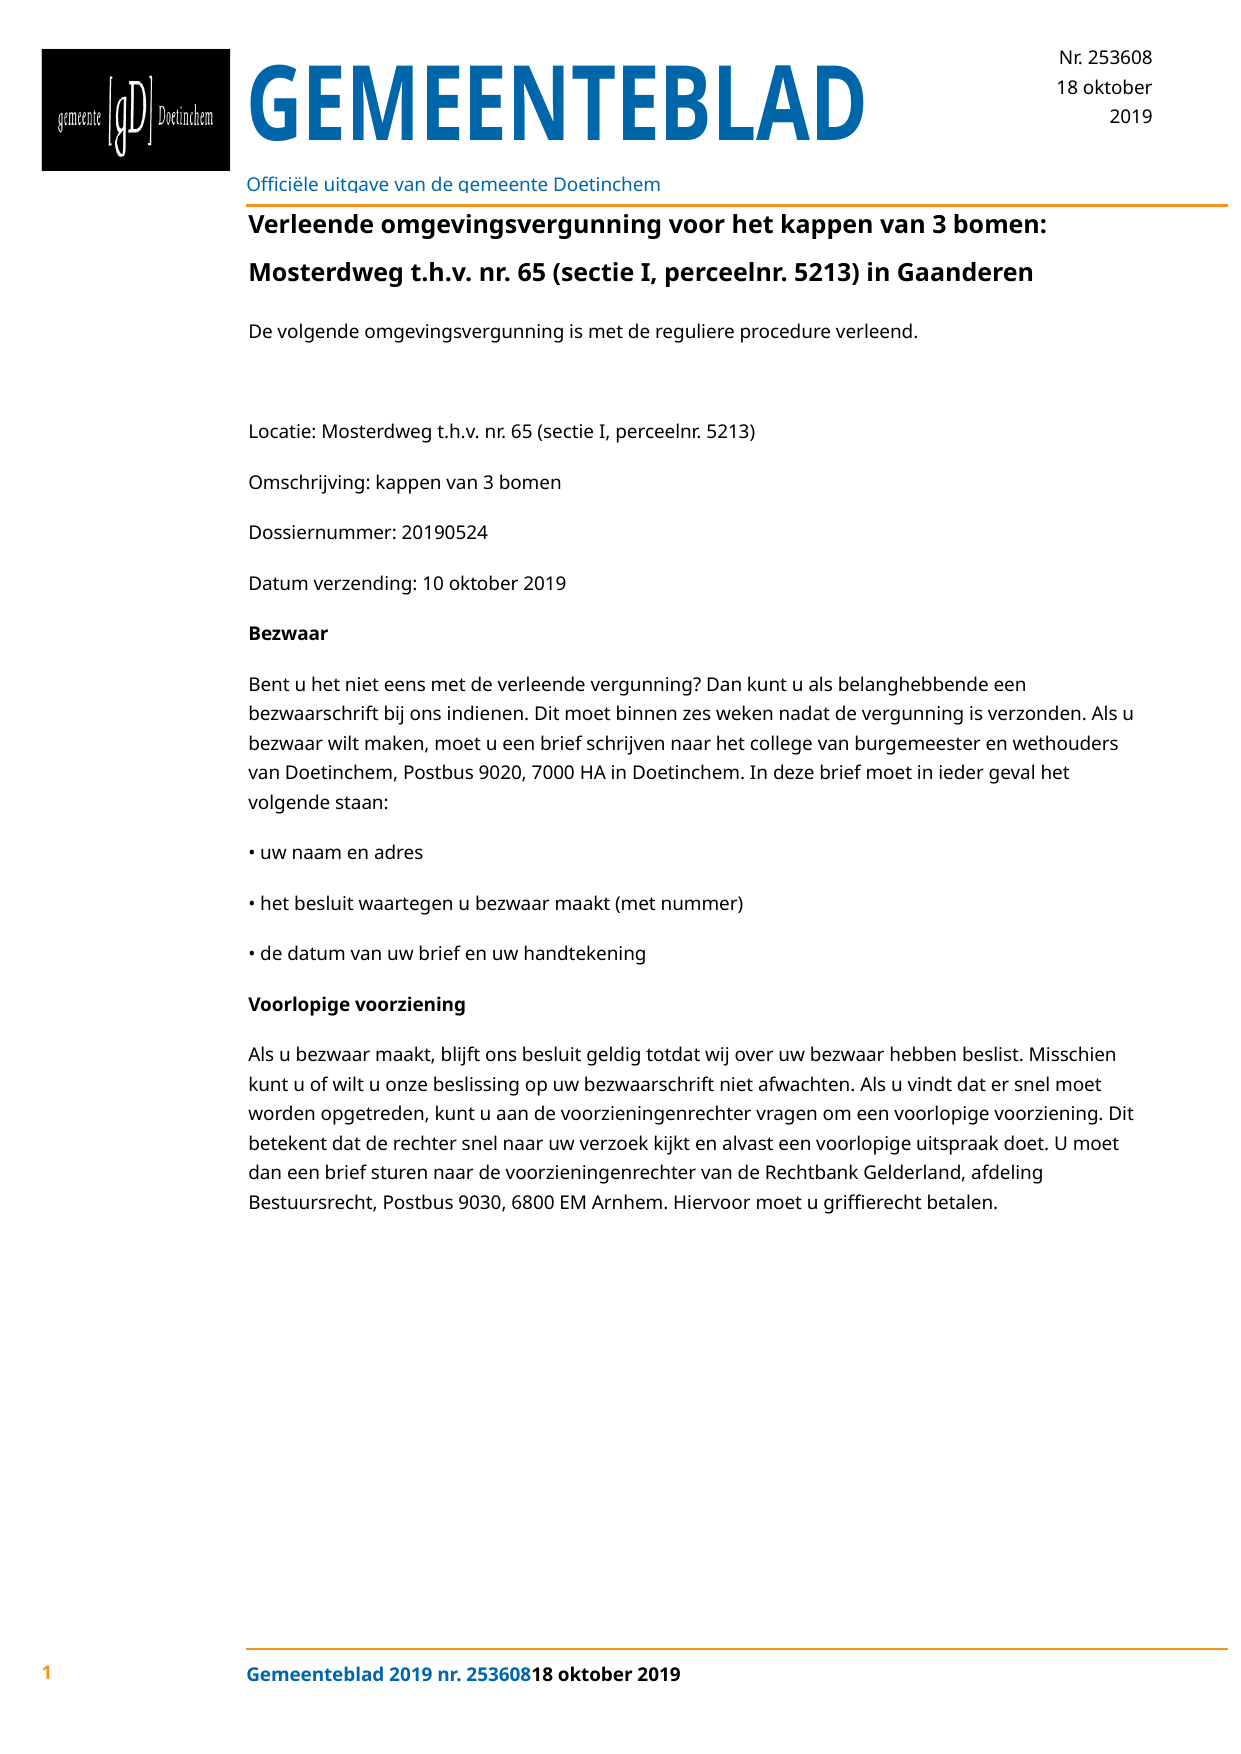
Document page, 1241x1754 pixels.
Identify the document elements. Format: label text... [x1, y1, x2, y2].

picture [41, 47, 231, 172]
text Locatie: Mosterdweg t.h.v. nr. 65 (sectie I, perceelnr. 5213) [248, 419, 1152, 444]
text Bent u het niet eens met de verleende vergunning? Dan kunt u als belanghebbende een bezwaarschrift bij ons indienen. Dit moet binnen zes weken nadat de vergunning is verzonden. Als u bezwaar wilt maken, moet u een brief schrijven naar het college van burgemeester en wethouders van Doetinchem, Postbus 9020, 7000 HA in Doetinchem. In deze brief moet in ieder geval het volgende staan: [248, 671, 1152, 815]
text • uw naam en adres [248, 839, 1152, 865]
text Als u bezwaar maakt, blijft ons besluit geldig totdat wij over uw bezwaar hebben beslist. Misschien kunt u of wilt u onze beslissing op uw bezwaarschrift niet afwachten. Als u vindt dat er snel moet worden opgetreden, kunt u aan de voorzieningenrechter vragen om een voorlopige voorziening. Dit betekent dat de rechter snel naar uw verzoek kijkt en alvast een voorlopige uitspraak doet. U moet dan een brief sturen naar de voorzieningenrechter van de Rechtbank Gelderland, afdeling Bestuursrecht, Postbus 9030, 6800 EM Arnhem. Hiervoor moet u griffierecht betalen. [248, 1041, 1152, 1215]
text Voorlopige voorziening [248, 991, 1152, 1017]
text Omschrijving: kappen van 3 bomen [248, 469, 1152, 495]
text Datum verzending: 10 oktober 2019 [248, 570, 1152, 596]
text Verleende omgevingsvergunning voor het kappen van 3 bomen: Mosterdweg t.h.v. nr. 65 (sectie I, perceelnr. 5213) in Gaanderen [248, 207, 1152, 288]
text • de datum van uw brief en uw handtekening [248, 940, 1152, 966]
text Bezwaar [248, 620, 1152, 646]
text De volgende omgevingsvergunning is met de reguliere procedure verleend. [248, 318, 1152, 344]
text • het besluit waartegen u bezwaar maakt (met nummer) [248, 890, 1152, 916]
text Dossiernummer: 20190524 [248, 519, 1152, 545]
